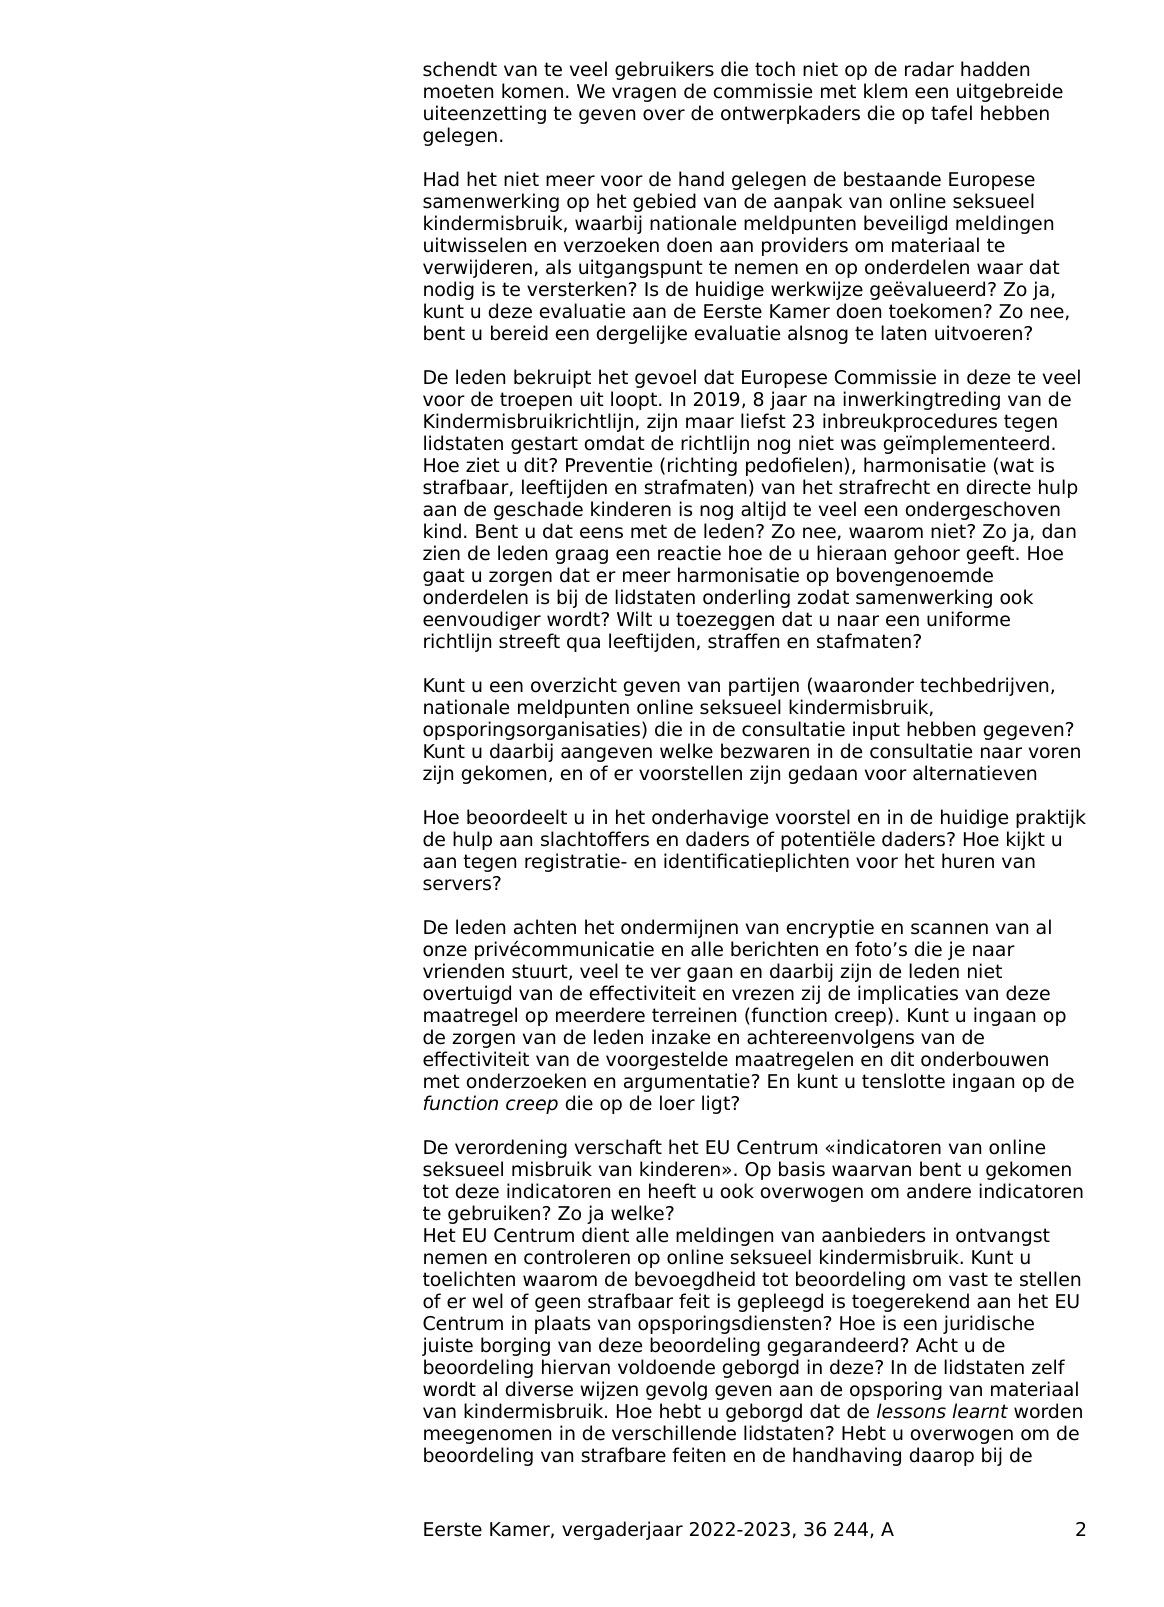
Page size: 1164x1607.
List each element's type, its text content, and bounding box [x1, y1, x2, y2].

text De leden bekruipt het gevoel dat Europese Commissie in deze te veel voor de troepen uit loopt. In 2019, 8 jaar na inwerkingtreding van de Kindermisbruikrichtlijn, zijn maar liefst 23 inbreukprocedures tegen lidstaten gestart omdat de richtlijn nog niet was geïmplementeerd. Hoe ziet u dit? Preventie (richting pedofielen), harmonisatie (wat is strafbaar, leeftijden en strafmaten) van het strafrecht en directe hulp aan de geschade kinderen is nog altijd te veel een ondergeschoven kind. Bent u dat eens met de leden? Zo nee, waarom niet? Zo ja, dan zien de leden graag een reactie hoe de u hieraan gehoor geeft. Hoe gaat u zorgen dat er meer harmonisatie op bovengenoemde onderdelen is bij de lidstaten onderling zodat samenwerking ook eenvoudiger wordt? Wilt u toezeggen dat u naar een uniforme richtlijn streeft qua leeftijden, straffen en stafmaten? [422, 367, 1087, 653]
text Kunt u een overzicht geven van partijen (waaronder techbedrijven, nationale meldpunten online seksueel kindermisbruik, opsporingsorganisaties) die in de consultatie input hebben gegeven? Kunt u daarbij aangeven welke bezwaren in de consultatie naar voren zijn gekomen, en of er voorstellen zijn gedaan voor alternatieven [422, 675, 1087, 785]
text schendt van te veel gebruikers die toch niet op de radar hadden moeten komen. We vragen de commissie met klem een uitgebreide uiteenzetting te geven over de ontwerpkaders die op tafel hebben gelegen. [422, 59, 1087, 147]
text Het EU Centrum dient alle meldingen van aanbieders in ontvangst nemen en controleren op online seksueel kindermisbruik. Kunt u toelichten waarom de bevoegdheid tot beoordeling om vast te stellen of er wel of geen strafbaar feit is gepleegd is toegerekend aan het EU Centrum in plaats van opsporingsdiensten? Hoe is een juridische juiste borging van deze beoordeling gegarandeerd? Acht u de beoordeling hiervan voldoende geborgd in deze? In de lidstaten zelf wordt al diverse wijzen gevolg geven aan de opsporing van materiaal van kindermisbruik. Hoe hebt u geborgd dat de lessons learnt worden meegenomen in de verschillende lidstaten? Hebt u overwogen om de beoordeling van strafbare feiten en de handhaving daarop bij de [422, 1225, 1087, 1467]
text Had het niet meer voor de hand gelegen de bestaande Europese samenwerking op het gebied van de aanpak van online seksueel kindermisbruik, waarbij nationale meldpunten beveiligd meldingen uitwisselen en verzoeken doen aan providers om materiaal te verwijderen, als uitgangspunt te nemen en op onderdelen waar dat nodig is te versterken? Is de huidige werkwijze geëvalueerd? Zo ja, kunt u deze evaluatie aan de Eerste Kamer doen toekomen? Zo nee, bent u bereid een dergelijke evaluatie alsnog te laten uitvoeren? [422, 169, 1087, 345]
text Hoe beoordeelt u in het onderhavige voorstel en in de huidige praktijk de hulp aan slachtoffers en daders of potentiële daders? Hoe kijkt u aan tegen registratie- en identificatieplichten voor het huren van servers? [422, 807, 1087, 895]
text De leden achten het ondermijnen van encryptie en scannen van al onze privécommunicatie en alle berichten en foto’s die je naar vrienden stuurt, veel te ver gaan en daarbij zijn de leden niet overtuigd van de effectiviteit en vrezen zij de implicaties van deze maatregel op meerdere terreinen (function creep). Kunt u ingaan op de zorgen van de leden inzake en achtereenvolgens van de effectiviteit van de voorgestelde maatregelen en dit onderbouwen met onderzoeken en argumentatie? En kunt u tenslotte ingaan op de function creep die op de loer ligt? [422, 917, 1087, 1115]
text De verordening verschaft het EU Centrum «indicatoren van online seksueel misbruik van kinderen». Op basis waarvan bent u gekomen tot deze indicatoren en heeft u ook overwogen om andere indicatoren te gebruiken? Zo ja welke? [422, 1137, 1087, 1225]
